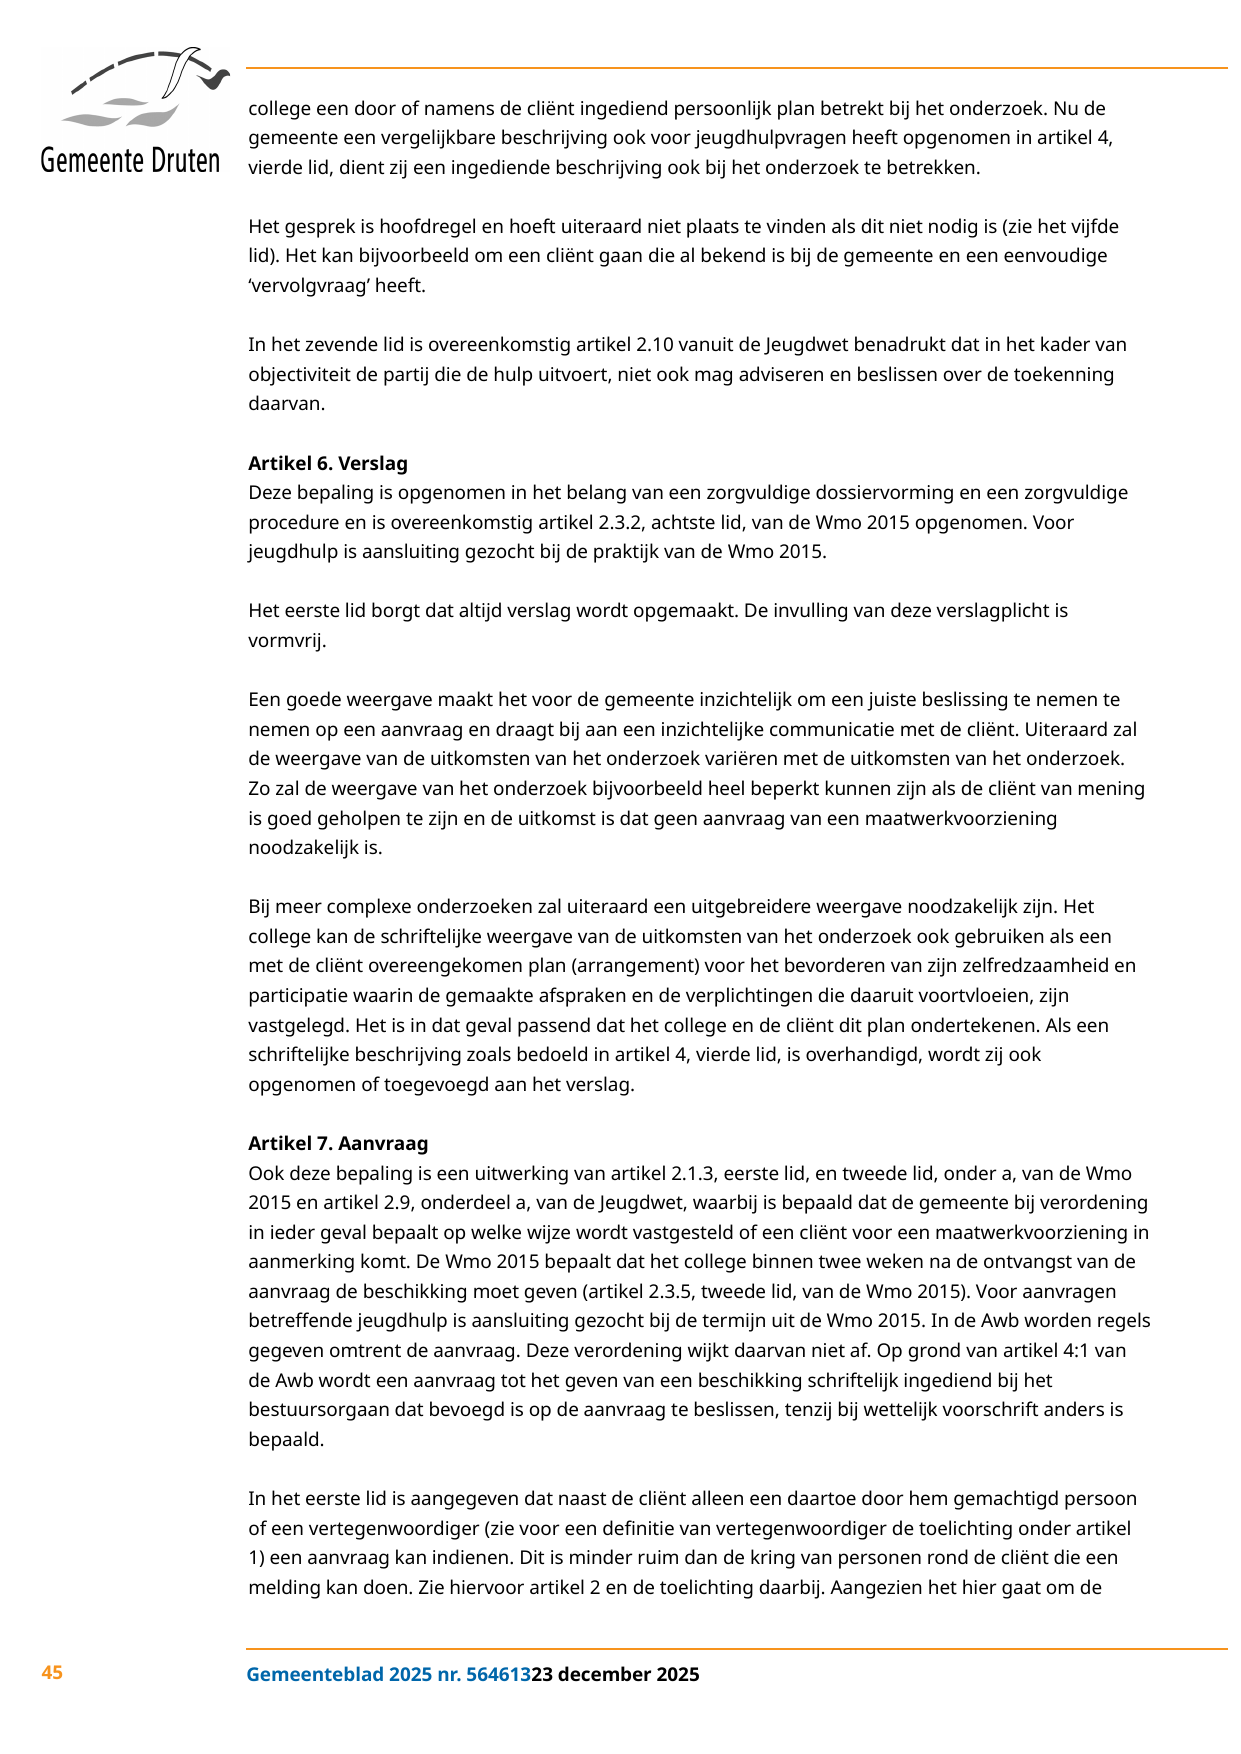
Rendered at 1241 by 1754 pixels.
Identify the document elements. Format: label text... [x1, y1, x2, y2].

text In het zevende lid is overeenkomstig artikel 2.10 vanuit de Jeugdwet benadrukt dat in het kader van objectiviteit de partij die de hulp uitvoert, niet ook mag adviseren en beslissen over de toekenning daarvan. [248, 331, 1152, 416]
text In het eerste lid is aangegeven dat naast de cliënt alleen een daartoe door hem gemachtigd persoon of een vertegenwoordiger (zie voor een definitie van vertegenwoordiger de toelichting onder artikel 1) een aanvraag kan indienen. Dit is minder ruim dan de kring van personen rond de cliënt die een melding kan doen. Zie hiervoor artikel 2 en de toelichting daarbij. Aangezien het hier gaat om de [248, 1485, 1152, 1600]
text Ook deze bepaling is een uitwerking van artikel 2.1.3, eerste lid, en tweede lid, onder a, van de Wmo 2015 en artikel 2.9, onderdeel a, van de Jeugdwet, waarbij is bepaald dat de gemeente bij verordening in ieder geval bepaalt op welke wijze wordt vastgesteld of een cliënt voor een maatwerkvoorziening in aanmerking komt. De Wmo 2015 bepaalt dat het college binnen twee weken na de ontvangst van de aanvraag de beschikking moet geven (artikel 2.3.5, tweede lid, van de Wmo 2015). Voor aanvragen betreffende jeugdhulp is aansluiting gezocht bij de termijn uit de Wmo 2015. In de Awb worden regels gegeven omtrent de aanvraag. Deze verordening wijkt daarvan niet af. Op grond van artikel 4:1 van de Awb wordt een aanvraag tot het geven van een beschikking schriftelijk ingediend bij het bestuursorgaan dat bevoegd is op de aanvraag te beslissen, tenzij bij wettelijk voorschrift anders is bepaald. [248, 1160, 1152, 1452]
text Het eerste lid borgt dat altijd verslag wordt opgemaakt. De invulling van deze verslagplicht is vormvrij. [248, 598, 1152, 653]
text Het gesprek is hoofdregel en hoeft uiteraard niet plaats te vinden als dit niet nodig is (zie het vijfde lid). Het kan bijvoorbeeld om een cliënt gaan die al bekend is bij de gemeente en een eenvoudige ‘vervolgvraag’ heeft. [248, 213, 1152, 298]
text Artikel 7. Aanvraag [248, 1130, 1152, 1156]
picture [41, 47, 231, 172]
text Deze bepaling is opgenomen in het belang van een zorgvuldige dossiervorming en een zorgvuldige procedure en is overeenkomstig artikel 2.3.2, achtste lid, van de Wmo 2015 opgenomen. Voor jeugdhulp is aansluiting gezocht bij de praktijk van de Wmo 2015. [248, 479, 1152, 564]
text Artikel 6. Verslag [248, 450, 1152, 476]
text college een door of namens de cliënt ingediend persoonlijk plan betrekt bij het onderzoek. Nu de gemeente een vergelijkbare beschrijving ook voor jeugdhulpvragen heeft opgenomen in artikel 4, vierde lid, dient zij een ingediende beschrijving ook bij het onderzoek te betrekken. [248, 95, 1152, 180]
text Een goede weergave maakt het voor de gemeente inzichtelijk om een juiste beslissing te nemen te nemen op een aanvraag en draagt bij aan een inzichtelijke communicatie met de cliënt. Uiteraard zal de weergave van de uitkomsten van het onderzoek variëren met de uitkomsten van het onderzoek. Zo zal de weergave van het onderzoek bijvoorbeeld heel beperkt kunnen zijn als de cliënt van mening is goed geholpen te zijn en de uitkomst is dat geen aanvraag van een maatwerkvoorziening noodzakelijk is. [248, 686, 1152, 860]
text Bij meer complexe onderzoeken zal uiteraard een uitgebreidere weergave noodzakelijk zijn. Het college kan de schriftelijke weergave van de uitkomsten van het onderzoek ook gebruiken als een met de cliënt overeengekomen plan (arrangement) voor het bevorderen van zijn zelfredzaamheid en participatie waarin de gemaakte afspraken en de verplichtingen die daaruit voortvloeien, zijn vastgelegd. Het is in dat geval passend dat het college en de cliënt dit plan ondertekenen. Als een schriftelijke beschrijving zoals bedoeld in artikel 4, vierde lid, is overhandigd, wordt zij ook opgenomen of toegevoegd aan het verslag. [248, 893, 1152, 1097]
